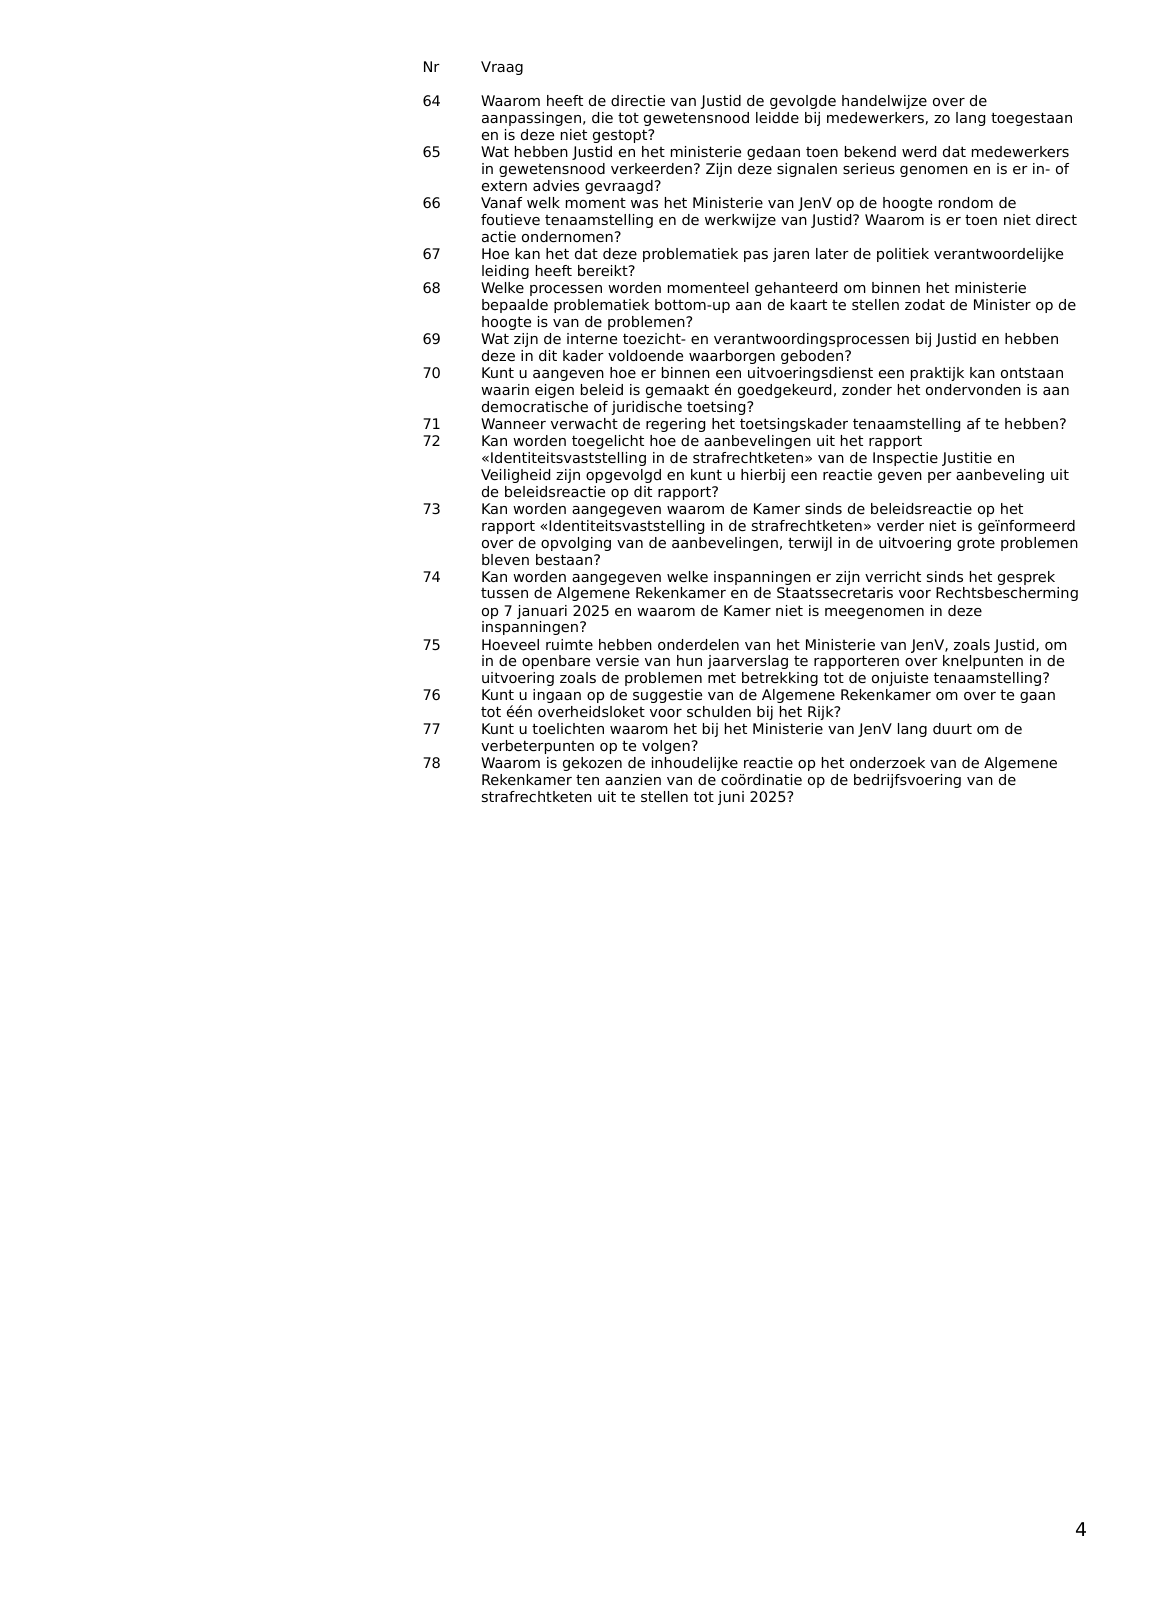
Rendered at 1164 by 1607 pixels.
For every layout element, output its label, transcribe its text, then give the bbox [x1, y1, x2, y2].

table_cell Wat zijn de interne toezicht- en verantwoordingsprocessen bij Justid en hebben deze in dit kader voldoende waarborgen geboden? [475, 331, 1087, 365]
table_cell Waarom heeft de directie van Justid de gevolgde handelwijze over de aanpassingen, die tot gewetensnood leidde bij medewerkers, zo lang toegestaan en is deze niet gestopt? [475, 93, 1087, 144]
table_cell 68 [422, 280, 475, 331]
table_cell Waarom is gekozen de inhoudelijke reactie op het onderzoek van de Algemene Rekenkamer ten aanzien van de coördinatie op de bedrijfsvoering van de strafrechtketen uit te stellen tot juni 2025? [475, 755, 1087, 806]
table_cell Kunt u ingaan op de suggestie van de Algemene Rekenkamer om over te gaan tot één overheidsloket voor schulden bij het Rijk? [475, 687, 1087, 721]
table_cell Hoeveel ruimte hebben onderdelen van het Ministerie van JenV, zoals Justid, om in de openbare versie van hun jaarverslag te rapporteren over knelpunten in de uitvoering zoals de problemen met betrekking tot de onjuiste tenaamstelling? [475, 636, 1087, 687]
table_header Nr [422, 59, 475, 76]
table_cell 71 [422, 416, 475, 433]
table_cell 73 [422, 501, 475, 568]
table_cell 75 [422, 636, 475, 687]
table_cell Vanaf welk moment was het Ministerie van JenV op de hoogte rondom de foutieve tenaamstelling en de werkwijze van Justid? Waarom is er toen niet direct actie ondernomen? [475, 195, 1087, 246]
table_cell Kunt u aangeven hoe er binnen een uitvoeringsdienst een praktijk kan ontstaan waarin eigen beleid is gemaakt én goedgekeurd, zonder het ondervonden is aan democratische of juridische toetsing? [475, 365, 1087, 416]
table_cell 77 [422, 721, 475, 755]
table_cell Kan worden aangegeven waarom de Kamer sinds de beleidsreactie op het rapport «Identiteitsvaststelling in de strafrechtketen» verder niet is geïnformeerd over de opvolging van de aanbevelingen, terwijl in de uitvoering grote problemen bleven bestaan? [475, 501, 1087, 568]
table_cell 78 [422, 755, 475, 806]
table_cell 65 [422, 144, 475, 195]
table_cell Welke processen worden momenteel gehanteerd om binnen het ministerie bepaalde problematiek bottom-up aan de kaart te stellen zodat de Minister op de hoogte is van de problemen? [475, 280, 1087, 331]
table_cell 64 [422, 93, 475, 144]
table_cell 74 [422, 569, 475, 636]
table_cell Kan worden aangegeven welke inspanningen er zijn verricht sinds het gesprek tussen de Algemene Rekenkamer en de Staatssecretaris voor Rechtsbescherming op 7 januari 2025 en waarom de Kamer niet is meegenomen in deze inspanningen? [475, 569, 1087, 636]
table_cell 72 [422, 433, 475, 501]
table_cell [475, 76, 1087, 93]
table_cell Kan worden toegelicht hoe de aanbevelingen uit het rapport «Identiteitsvaststelling in de strafrechtketen» van de Inspectie Justitie en Veiligheid zijn opgevolgd en kunt u hierbij een reactie geven per aanbeveling uit de beleidsreactie op dit rapport? [475, 433, 1087, 501]
table_cell 67 [422, 246, 475, 280]
table_cell 70 [422, 365, 475, 416]
table_cell [422, 76, 475, 93]
table_cell 76 [422, 687, 475, 721]
table_cell Kunt u toelichten waarom het bij het Ministerie van JenV lang duurt om de verbeterpunten op te volgen? [475, 721, 1087, 755]
table_cell Hoe kan het dat deze problematiek pas jaren later de politiek verantwoordelijke leiding heeft bereikt? [475, 246, 1087, 280]
table_cell 69 [422, 331, 475, 365]
table_header Vraag [475, 59, 1087, 76]
table_cell Wanneer verwacht de regering het toetsingskader tenaamstelling af te hebben? [475, 416, 1087, 433]
table_cell Wat hebben Justid en het ministerie gedaan toen bekend werd dat medewerkers in gewetensnood verkeerden? Zijn deze signalen serieus genomen en is er in- of extern advies gevraagd? [475, 144, 1087, 195]
table_cell 66 [422, 195, 475, 246]
